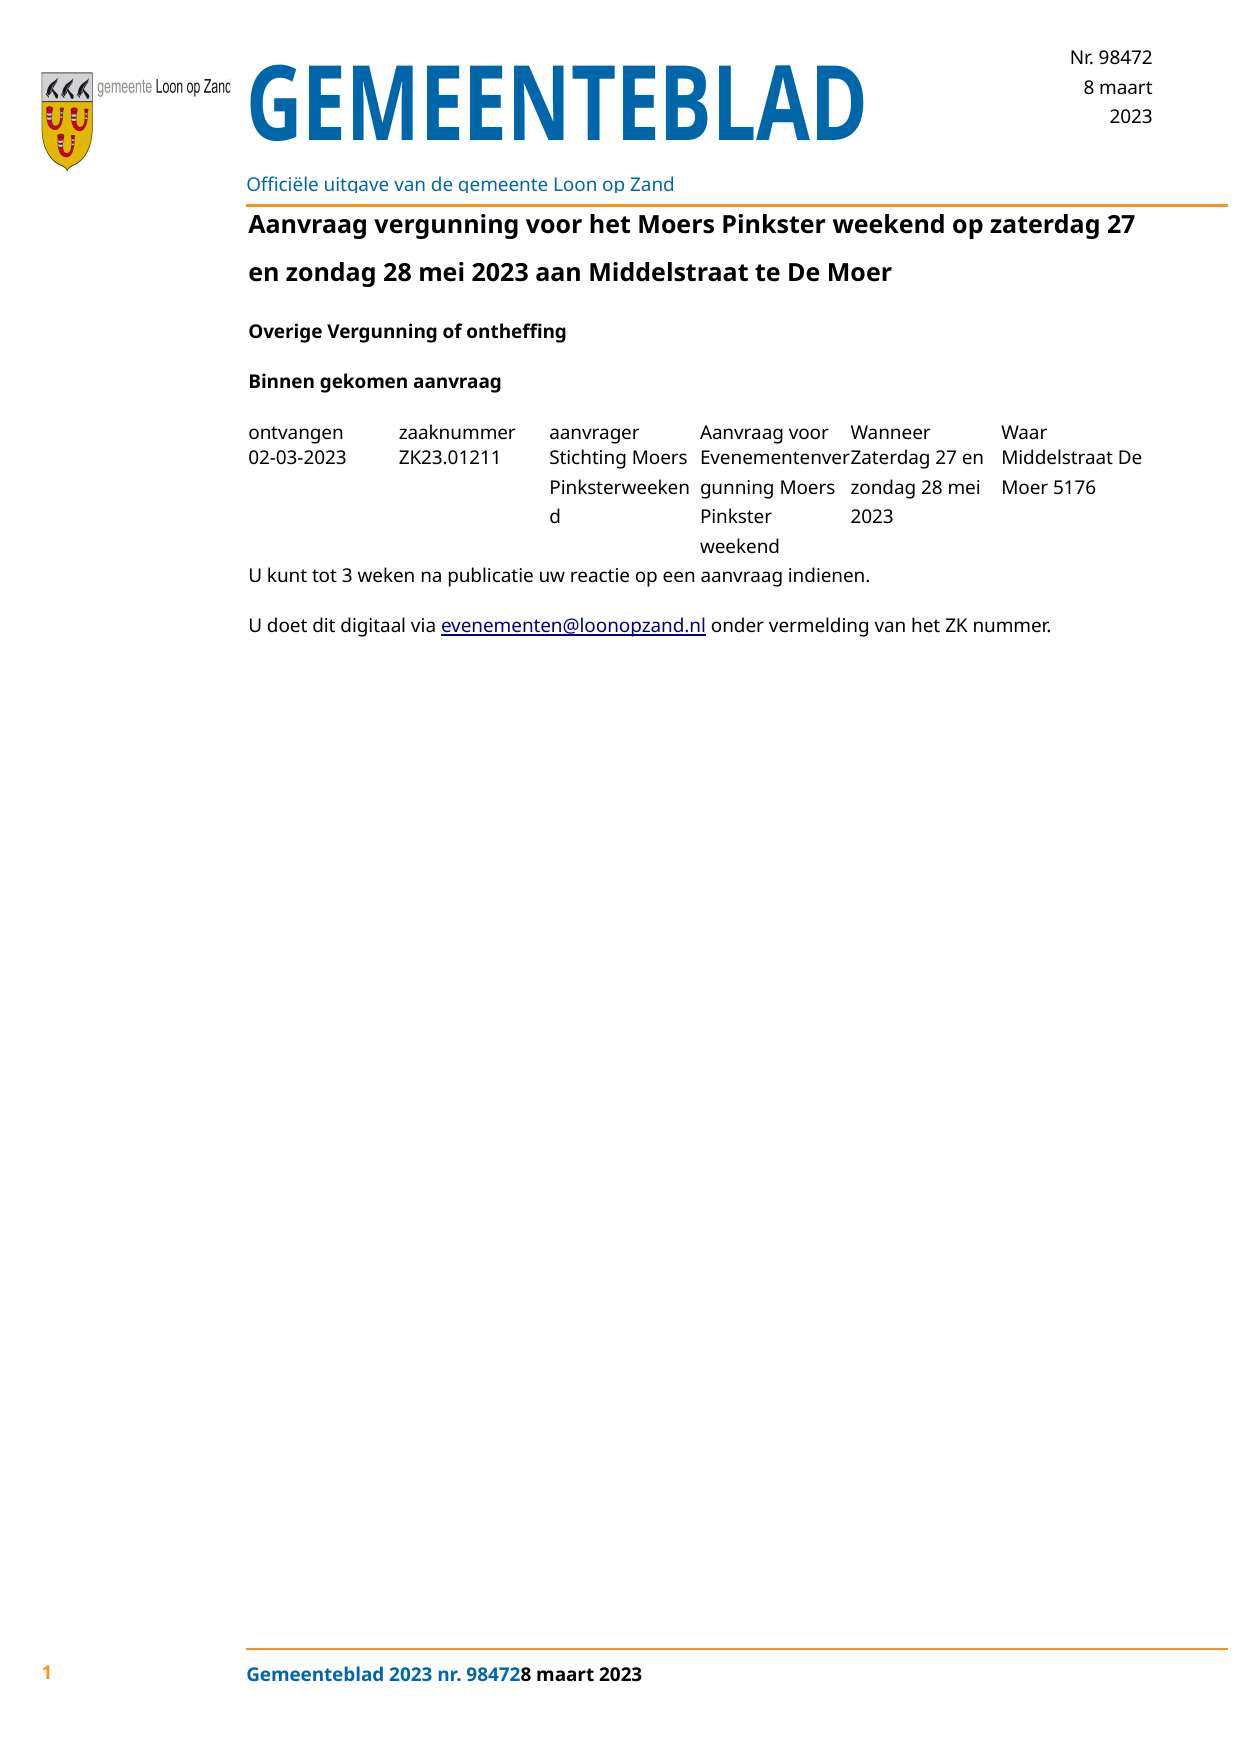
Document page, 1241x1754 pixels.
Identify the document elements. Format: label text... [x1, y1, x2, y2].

table_header Aanvraag voor [700, 419, 850, 444]
table_cell Middelstraat De Moer 5176 [1001, 445, 1152, 559]
text Binnen gekomen aanvraag [248, 368, 1152, 394]
table_cell ZK23.01211 [399, 445, 549, 559]
table_cell Evenementenvergunning Moers Pinkster weekend [700, 445, 850, 559]
table_header ontvangen [248, 419, 398, 444]
table_header Wanneer [850, 419, 1001, 444]
table_cell Stichting Moers Pinksterweekend [549, 445, 700, 559]
text Aanvraag vergunning voor het Moers Pinkster weekend op zaterdag 27 en zondag 28 mei 2023 aan Middelstraat te De Moer [248, 207, 1152, 288]
table_cell Zaterdag 27 en zondag 28 mei 2023 [850, 445, 1001, 559]
table_header zaaknummer [399, 419, 549, 444]
table_cell 02-03-2023 [248, 445, 398, 559]
text U doet dit digitaal via evenementen@loonopzand.nl onder vermelding van het ZK nummer. [248, 613, 1152, 638]
table_header aanvrager [549, 419, 700, 444]
picture [41, 47, 231, 172]
table_header Waar [1001, 419, 1152, 444]
text U kunt tot 3 weken na publicatie uw reactie op een aanvraag indienen. [248, 562, 1152, 588]
text Overige Vergunning of ontheffing [248, 318, 1152, 344]
